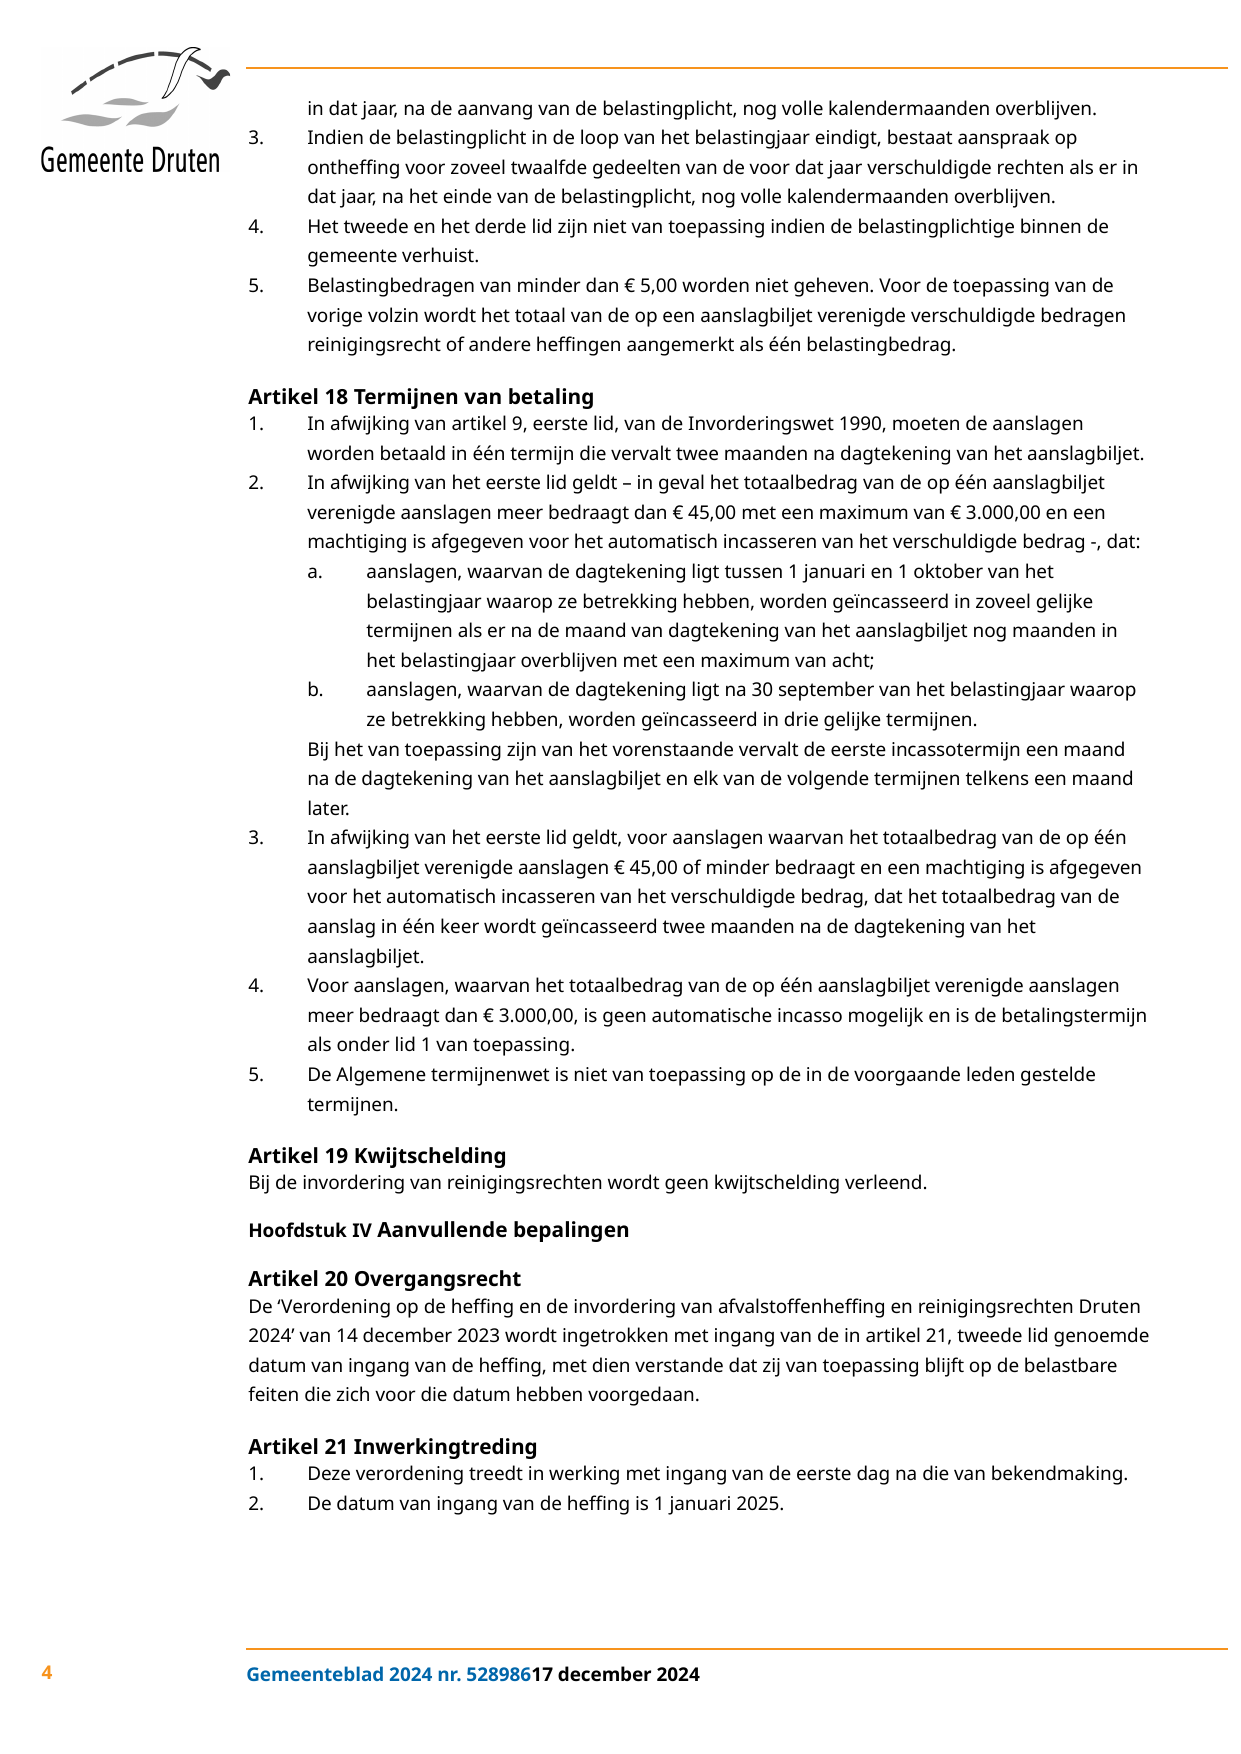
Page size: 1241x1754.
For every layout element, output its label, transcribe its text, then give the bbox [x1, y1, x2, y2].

list De datum van ingang van de heffing is 1 januari 2025. [248, 1490, 1152, 1516]
list Het tweede en het derde lid zijn niet van toepassing indien de belastingplichtige binnen de gemeente verhuist. [248, 213, 1152, 268]
list Belastingbedragen van minder dan € 5,00 worden niet geheven. Voor de toepassing van de vorige volzin wordt het totaal van de op een aanslagbiljet verenigde verschuldigde bedragen reinigingsrecht of andere heffingen aangemerkt als één belastingbedrag. [248, 272, 1152, 357]
list De Algemene termijnenwet is niet van toepassing op de in de voorgaande leden gestelde termijnen. [248, 1061, 1152, 1116]
list aanslagen, waarvan de dagtekening ligt tussen 1 januari en 1 oktober van het belastingjaar waarop ze betrekking hebben, worden geïncasseerd in zoveel gelijke termijnen als er na de maand van dagtekening van het aanslagbiljet nog maanden in het belastingjaar overblijven met een maximum van acht; [307, 558, 1152, 673]
text Artikel 19 Kwijtschelding [248, 1141, 1152, 1169]
list Bij het van toepassing zijn van het vorenstaande vervalt de eerste incassotermijn een maand na de dagtekening van het aanslagbiljet en elk van de volgende termijnen telkens een maand later. [248, 736, 1152, 821]
text Artikel 20 Overgangsrecht [248, 1264, 1152, 1293]
list Indien de belastingplicht in de loop van het belastingjaar eindigt, bestaat aanspraak op ontheffing voor zoveel twaalfde gedeelten van de voor dat jaar verschuldigde rechten als er in dat jaar, na het einde van de belastingplicht, nog volle kalendermaanden overblijven. [248, 124, 1152, 209]
list In afwijking van het eerste lid geldt – in geval het totaalbedrag van de op één aanslagbiljet verenigde aanslagen meer bedraagt dan € 45,00 met een maximum van € 3.000,00 en een machtiging is afgegeven voor het automatisch incasseren van het verschuldigde bedrag -, dat: [248, 469, 1152, 554]
picture [41, 47, 231, 172]
list Voor aanslagen, waarvan het totaalbedrag van de op één aanslagbiljet verenigde aanslagen meer bedraagt dan € 3.000,00, is geen automatische incasso mogelijk en is de betalingstermijn als onder lid 1 van toepassing. [248, 972, 1152, 1057]
list In afwijking van het eerste lid geldt, voor aanslagen waarvan het totaalbedrag van de op één aanslagbiljet verenigde aanslagen € 45,00 of minder bedraagt en een machtiging is afgegeven voor het automatisch incasseren van het verschuldigde bedrag, dat het totaalbedrag van de aanslag in één keer wordt geïncasseerd twee maanden na de dagtekening van het aanslagbiljet. [248, 824, 1152, 968]
list aanslagen, waarvan de dagtekening ligt na 30 september van het belastingjaar waarop ze betrekking hebben, worden geïncasseerd in drie gelijke termijnen. [307, 677, 1152, 732]
list in dat jaar, na de aanvang van de belastingplicht, nog volle kalendermaanden overblijven. [248, 95, 1152, 121]
list Deze verordening treedt in werking met ingang van de eerste dag na die van bekendmaking. [248, 1461, 1152, 1486]
text Artikel 18 Termijnen van betaling [248, 382, 1152, 410]
text De ‘Verordening op de heffing en de invordering van afvalstoffenheffing en reinigingsrechten Druten 2024’ van 14 december 2023 wordt ingetrokken met ingang van de in artikel 21, tweede lid genoemde datum van ingang van de heffing, met dien verstande dat zij van toepassing blijft op de belastbare feiten die zich voor die datum hebben voorgedaan. [248, 1293, 1152, 1407]
text Hoofdstuk IV Aanvullende bepalingen [248, 1215, 1152, 1244]
text Artikel 21 Inwerkingtreding [248, 1432, 1152, 1461]
text Bij de invordering van reinigingsrechten wordt geen kwijtschelding verleend. [248, 1169, 1152, 1195]
list In afwijking van artikel 9, eerste lid, van de Invorderingswet 1990, moeten de aanslagen worden betaald in één termijn die vervalt twee maanden na dagtekening van het aanslagbiljet. [248, 410, 1152, 466]
